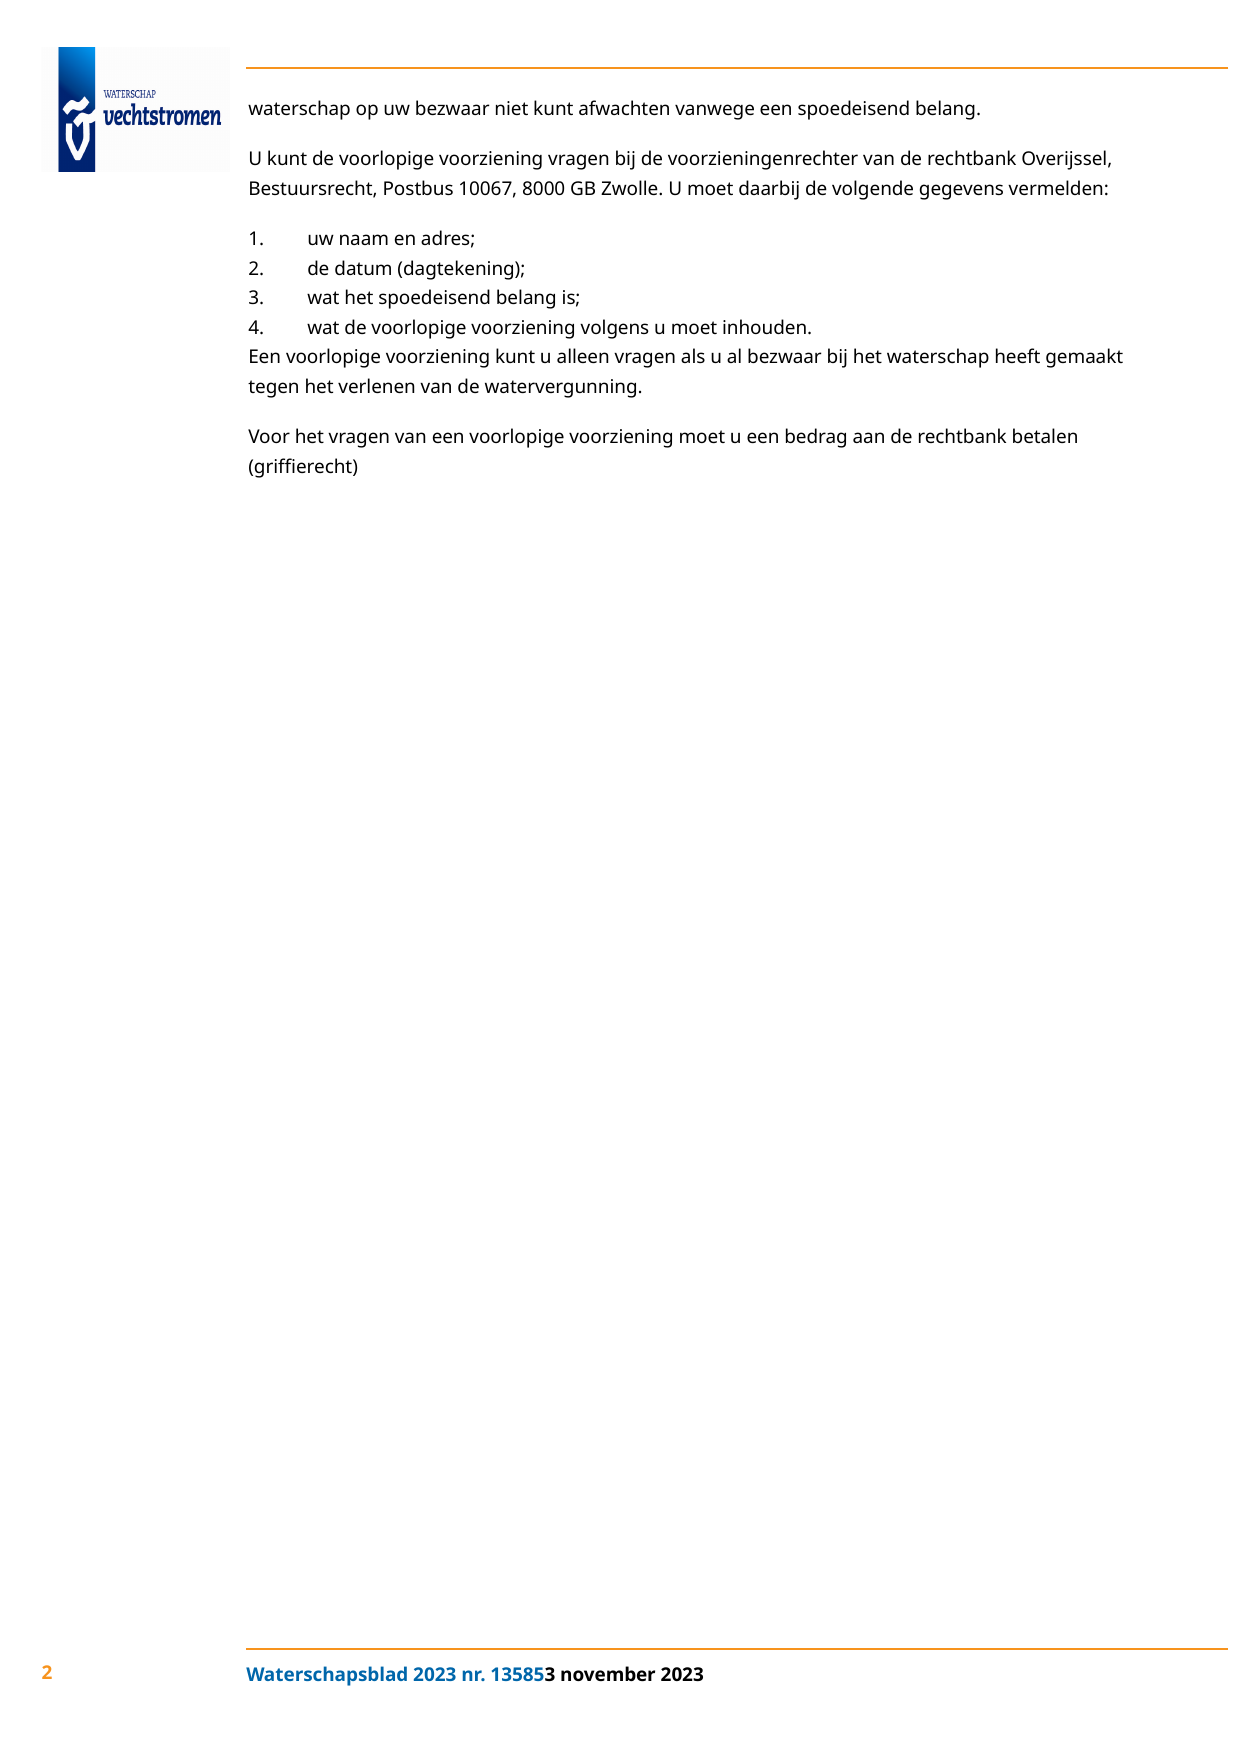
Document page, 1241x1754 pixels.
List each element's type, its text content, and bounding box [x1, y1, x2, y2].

picture [41, 47, 231, 172]
text U kunt de voorlopige voorziening vragen bij de voorzieningenrechter van de rechtbank Overijssel, Bestuursrecht, Postbus 10067, 8000 GB Zwolle. U moet daarbij de volgende gegevens vermelden: [248, 145, 1152, 201]
text Een voorlopige voorziening kunt u alleen vragen als u al bezwaar bij het waterschap heeft gemaakt tegen het verlenen van de watervergunning. [248, 343, 1152, 399]
list de datum (dagtekening); [248, 255, 1152, 281]
text Voor het vragen van een voorlopige voorziening moet u een bedrag aan de rechtbank betalen (griffierecht) [248, 423, 1152, 479]
list wat de voorlopige voorziening volgens u moet inhouden. [248, 314, 1152, 340]
list uw naam en adres; [248, 225, 1152, 251]
text waterschap op uw bezwaar niet kunt afwachten vanwege een spoedeisend belang. [248, 95, 1152, 121]
list wat het spoedeisend belang is; [248, 284, 1152, 310]
